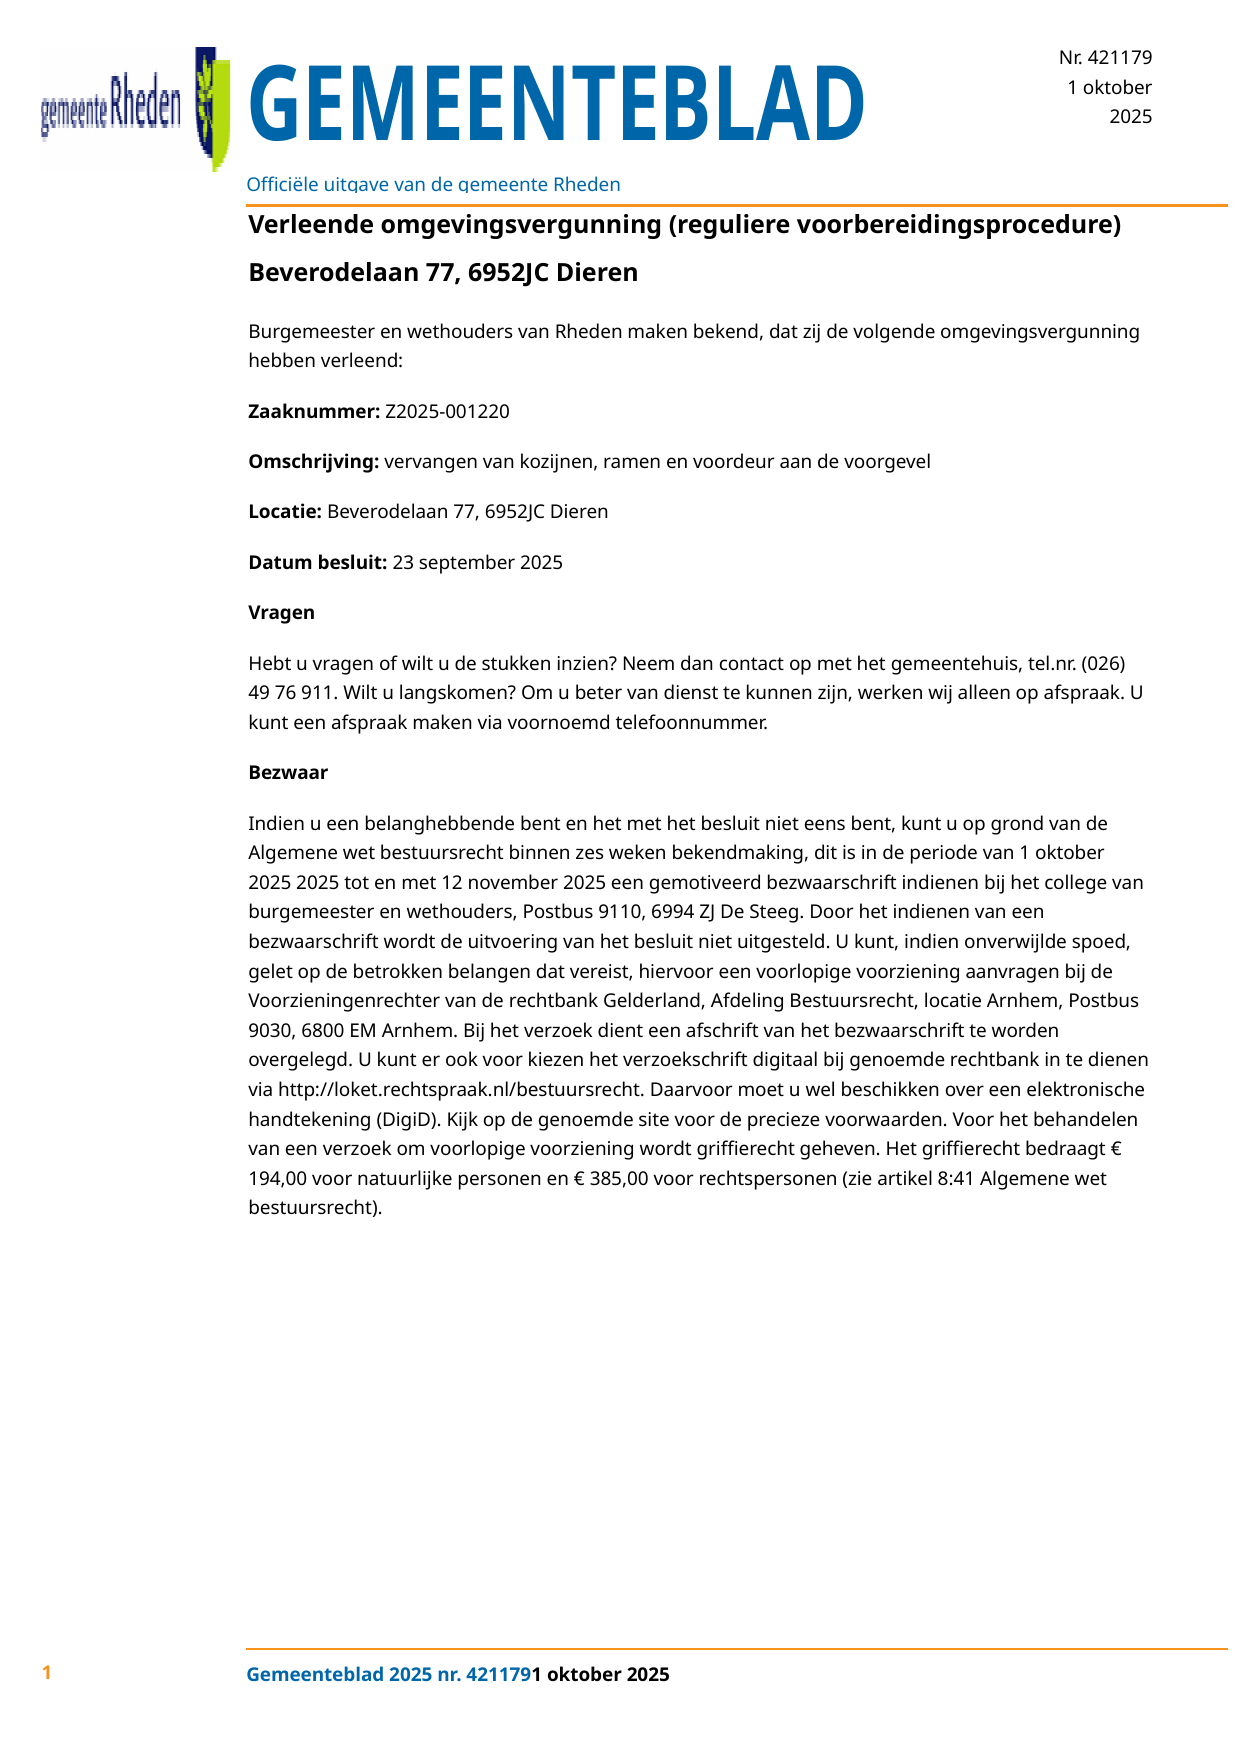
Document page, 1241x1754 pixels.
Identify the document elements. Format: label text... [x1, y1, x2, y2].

text Datum besluit: 23 september 2025 [248, 549, 1152, 575]
text Omschrijving: vervangen van kozijnen, ramen en voordeur aan de voorgevel [248, 448, 1152, 474]
text Burgemeester en wethouders van Rheden maken bekend, dat zij de volgende omgevingsvergunning hebben verleend: [248, 318, 1152, 373]
text Vragen [248, 599, 1152, 625]
text Verleende omgevingsvergunning (reguliere voorbereidingsprocedure) Beverodelaan 77, 6952JC Dieren [248, 207, 1152, 288]
text Hebt u vragen of wilt u de stukken inzien? Neem dan contact op met het gemeentehuis, tel.nr. (026) 49 76 911. Wilt u langskomen? Om u beter van dienst te kunnen zijn, werken wij alleen op afspraak. U kunt een afspraak maken via voornoemd telefoonnummer. [248, 650, 1152, 735]
text Indien u een belanghebbende bent en het met het besluit niet eens bent, kunt u op grond van de Algemene wet bestuursrecht binnen zes weken bekendmaking, dit is in de periode van 1 oktober 2025 2025 tot en met 12 november 2025 een gemotiveerd bezwaarschrift indienen bij het college van burgemeester en wethouders, Postbus 9110, 6994 ZJ De Steeg. Door het indienen van een bezwaarschrift wordt de uitvoering van het besluit niet uitgesteld. U kunt, indien onverwijlde spoed, gelet op de betrokken belangen dat vereist, hiervoor een voorlopige voorziening aanvragen bij de Voorzieningenrechter van de rechtbank Gelderland, Afdeling Bestuursrecht, locatie Arnhem, Postbus 9030, 6800 EM Arnhem. Bij het verzoek dient een afschrift van het bezwaarschrift te worden overgelegd. U kunt er ook voor kiezen het verzoekschrift digitaal bij genoemde rechtbank in te dienen via http://loket.rechtspraak.nl/bestuursrecht. Daarvoor moet u wel beschikken over een elektronische handtekening (DigiD). Kijk op de genoemde site voor de precieze voorwaarden. Voor het behandelen van een verzoek om voorlopige voorziening wordt griffierecht geheven. Het griffierecht bedraagt € 194,00 voor natuurlijke personen en € 385,00 voor rechtspersonen (zie artikel 8:41 Algemene wet bestuursrecht). [248, 810, 1152, 1220]
picture [41, 47, 231, 172]
text Bezwaar [248, 759, 1152, 785]
text Locatie: Beverodelaan 77, 6952JC Dieren [248, 499, 1152, 524]
text Zaaknummer: Z2025-001220 [248, 398, 1152, 424]
